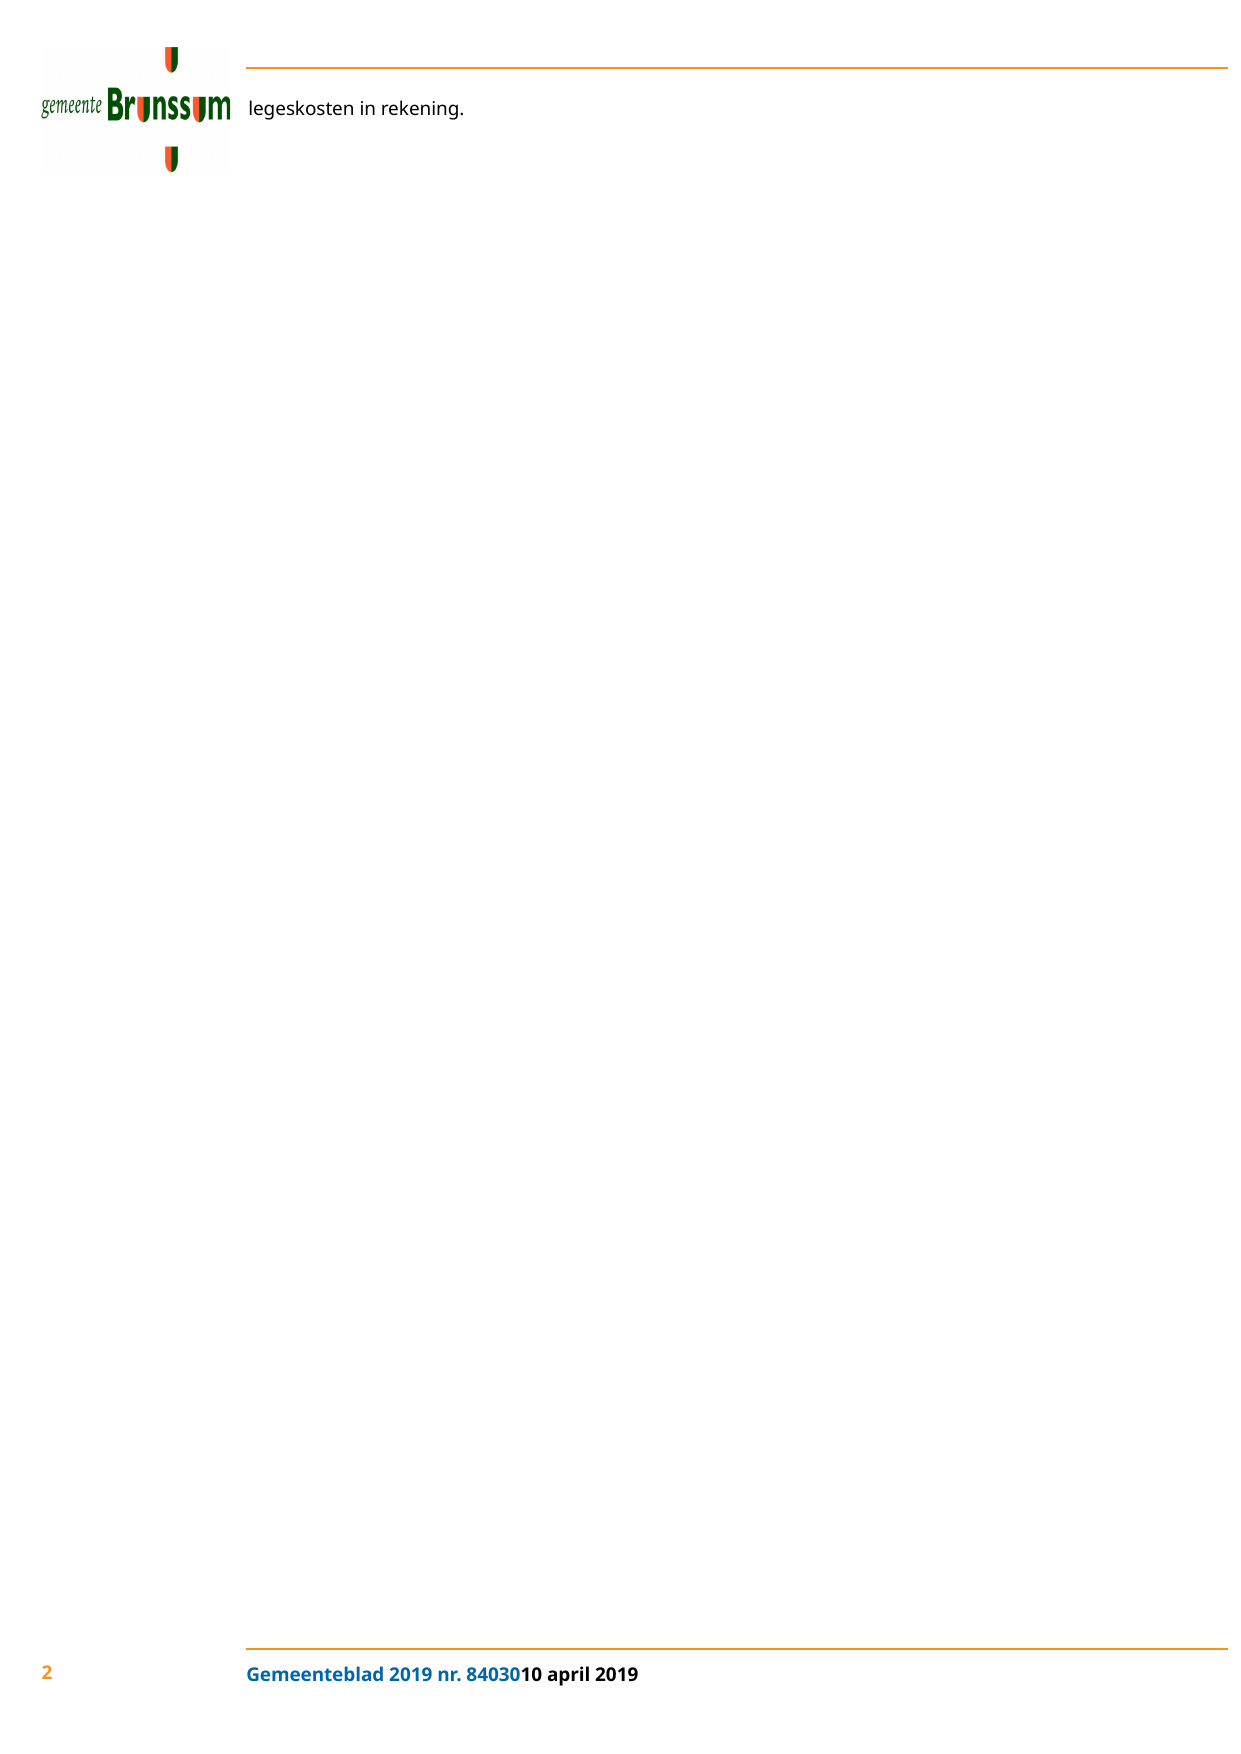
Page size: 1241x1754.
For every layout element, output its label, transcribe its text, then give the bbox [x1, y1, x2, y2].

text legeskosten in rekening. [248, 95, 1152, 121]
picture [41, 47, 231, 172]
